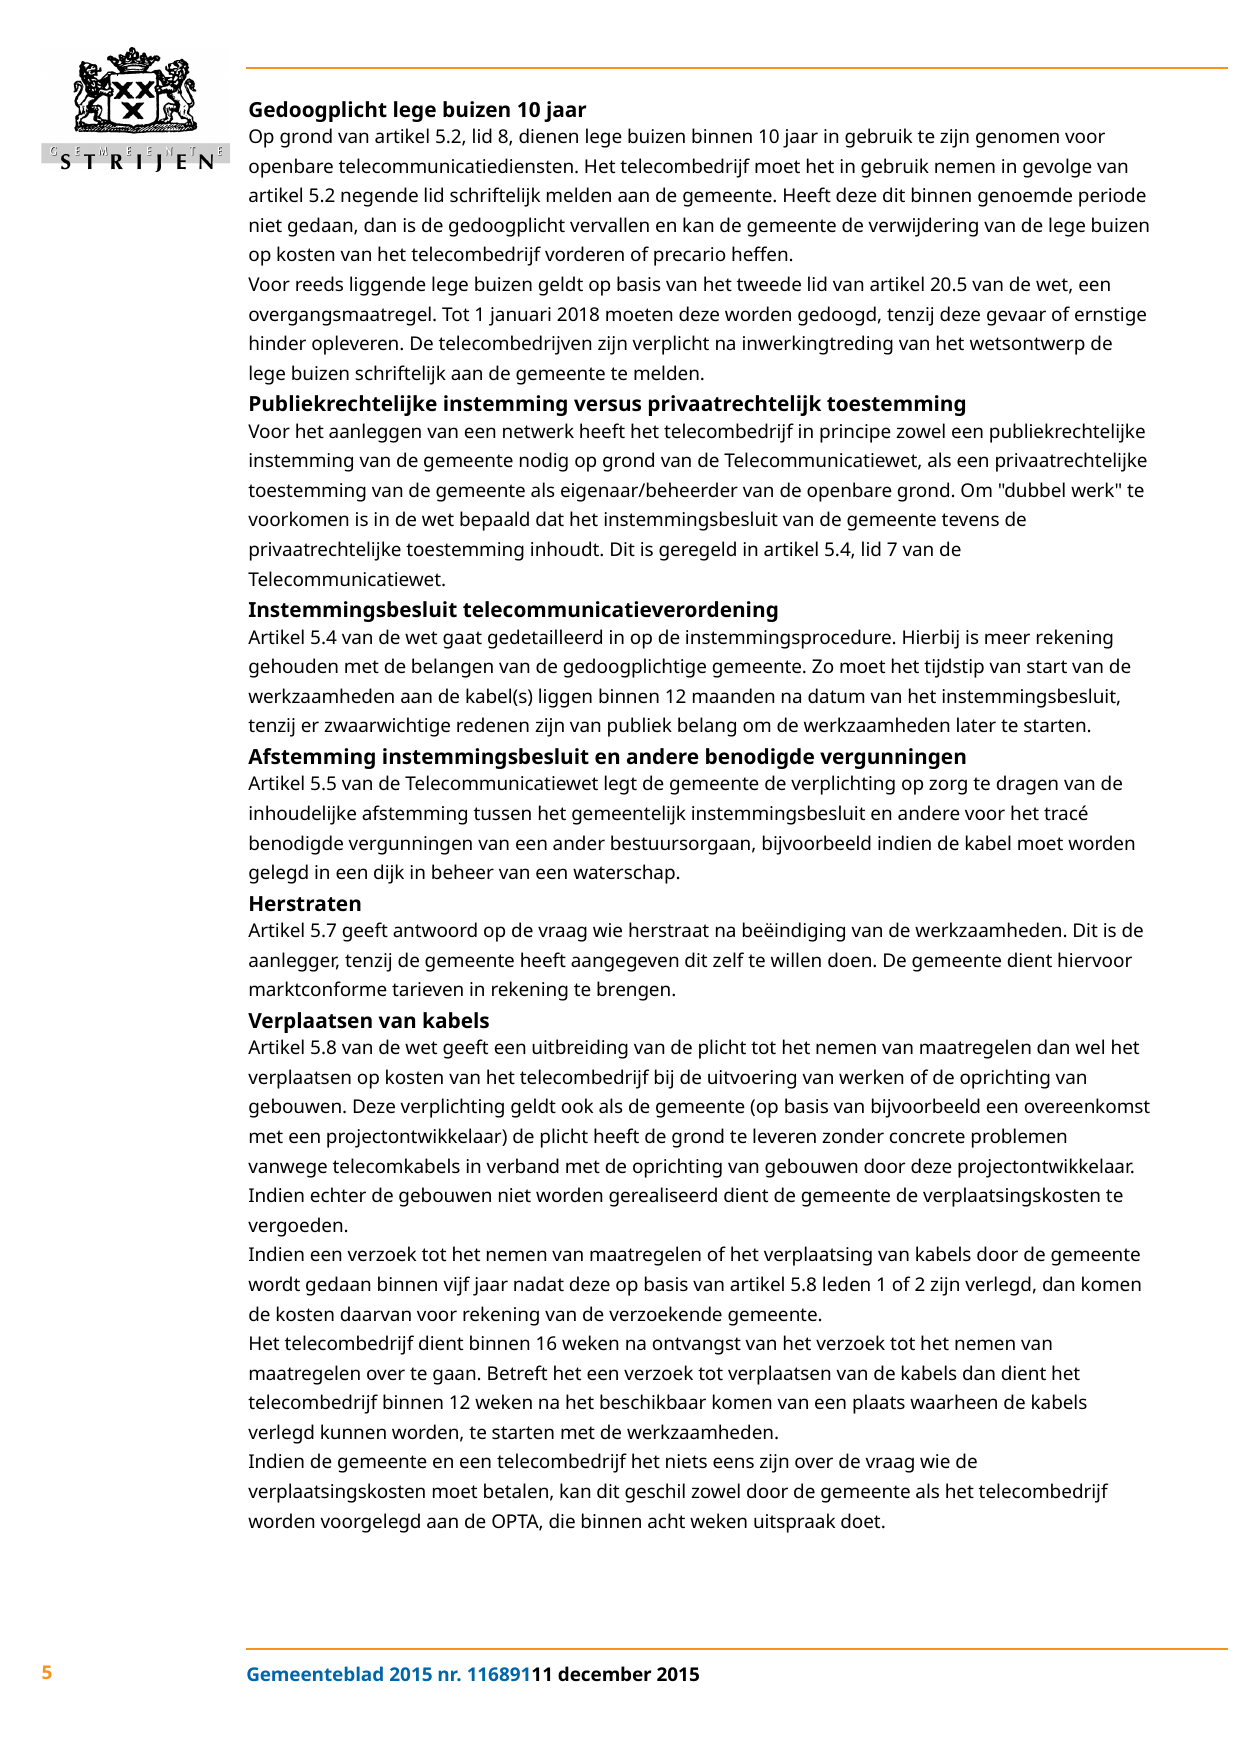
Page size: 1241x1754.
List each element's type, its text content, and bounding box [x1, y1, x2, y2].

text Voor het aanleggen van een netwerk heeft het telecombedrijf in principe zowel een publiekrechtelijke instemming van de gemeente nodig op grond van de Telecommunicatiewet, als een privaatrechtelijke toestemming van de gemeente als eigenaar/beheerder van de openbare grond. Om "dubbel werk" te voorkomen is in de wet bepaald dat het instemmingsbesluit van de gemeente tevens de privaatrechtelijke toestemming inhoudt. Dit is geregeld in artikel 5.4, lid 7 van de Telecommunicatiewet. [248, 418, 1152, 592]
picture [41, 47, 231, 172]
text Artikel 5.4 van de wet gaat gedetailleerd in op de instemmingsprocedure. Hierbij is meer rekening gehouden met de belangen van de gedoogplichtige gemeente. Zo moet het tijdstip van start van de werkzaamheden aan de kabel(s) liggen binnen 12 maanden na datum van het instemmingsbesluit, tenzij er zwaarwichtige redenen zijn van publiek belang om de werkzaamheden later te starten. [248, 624, 1152, 738]
text Herstraten [248, 889, 1152, 917]
text Indien een verzoek tot het nemen van maatregelen of het verplaatsing van kabels door de gemeente wordt gedaan binnen vijf jaar nadat deze op basis van artikel 5.8 leden 1 of 2 zijn verlegd, dan komen de kosten daarvan voor rekening van de verzoekende gemeente. [248, 1242, 1152, 1327]
text Publiekrechtelijke instemming versus privaatrechtelijk toestemming [248, 389, 1152, 418]
text Afstemming instemmingsbesluit en andere benodigde vergunningen [248, 742, 1152, 771]
text Artikel 5.8 van de wet geeft een uitbreiding van de plicht tot het nemen van maatregelen dan wel het verplaatsen op kosten van het telecombedrijf bij de uitvoering van werken of de oprichting van gebouwen. Deze verplichting geldt ook als de gemeente (op basis van bijvoorbeeld een overeenkomst met een projectontwikkelaar) de plicht heeft de grond te leveren zonder concrete problemen vanwege telecomkabels in verband met de oprichting van gebouwen door deze projectontwikkelaar. Indien echter de gebouwen niet worden gerealiseerd dient de gemeente de verplaatsingskosten te vergoeden. [248, 1034, 1152, 1238]
text Voor reeds liggende lege buizen geldt op basis van het tweede lid van artikel 20.5 van de wet, een overgangsmaatregel. Tot 1 januari 2018 moeten deze worden gedoogd, tenzij deze gevaar of ernstige hinder opleveren. De telecombedrijven zijn verplicht na inwerkingtreding van het wetsontwerp de lege buizen schriftelijk aan de gemeente te melden. [248, 271, 1152, 386]
text Artikel 5.5 van de Telecommunicatiewet legt de gemeente de verplichting op zorg te dragen van de inhoudelijke afstemming tussen het gemeentelijk instemmingsbesluit en andere voor het tracé benodigde vergunningen van een ander bestuursorgaan, bijvoorbeeld indien de kabel moet worden gelegd in een dijk in beheer van een waterschap. [248, 771, 1152, 885]
text Artikel 5.7 geeft antwoord op de vraag wie herstraat na beëindiging van de werkzaamheden. Dit is de aanlegger, tenzij de gemeente heeft aangegeven dit zelf te willen doen. De gemeente dient hiervoor marktconforme tarieven in rekening te brengen. [248, 917, 1152, 1002]
text Indien de gemeente en een telecombedrijf het niets eens zijn over de vraag wie de verplaatsingskosten moet betalen, kan dit geschil zowel door de gemeente als het telecombedrijf worden voorgelegd aan de OPTA, die binnen acht weken uitspraak doet. [248, 1449, 1152, 1534]
text Instemmingsbesluit telecommunicatieverordening [248, 595, 1152, 624]
text Het telecombedrijf dient binnen 16 weken na ontvangst van het verzoek tot het nemen van maatregelen over te gaan. Betreft het een verzoek tot verplaatsen van de kabels dan dient het telecombedrijf binnen 12 weken na het beschikbaar komen van een plaats waarheen de kabels verlegd kunnen worden, te starten met de werkzaamheden. [248, 1330, 1152, 1445]
text Op grond van artikel 5.2, lid 8, dienen lege buizen binnen 10 jaar in gebruik te zijn genomen voor openbare telecommunicatiediensten. Het telecombedrijf moet het in gebruik nemen in gevolge van artikel 5.2 negende lid schriftelijk melden aan de gemeente. Heeft deze dit binnen genoemde periode niet gedaan, dan is de gedoogplicht vervallen en kan de gemeente de verwijdering van de lege buizen op kosten van het telecombedrijf vorderen of precario heffen. [248, 123, 1152, 267]
text Gedoogplicht lege buizen 10 jaar [248, 95, 1152, 123]
text Verplaatsen van kabels [248, 1006, 1152, 1034]
